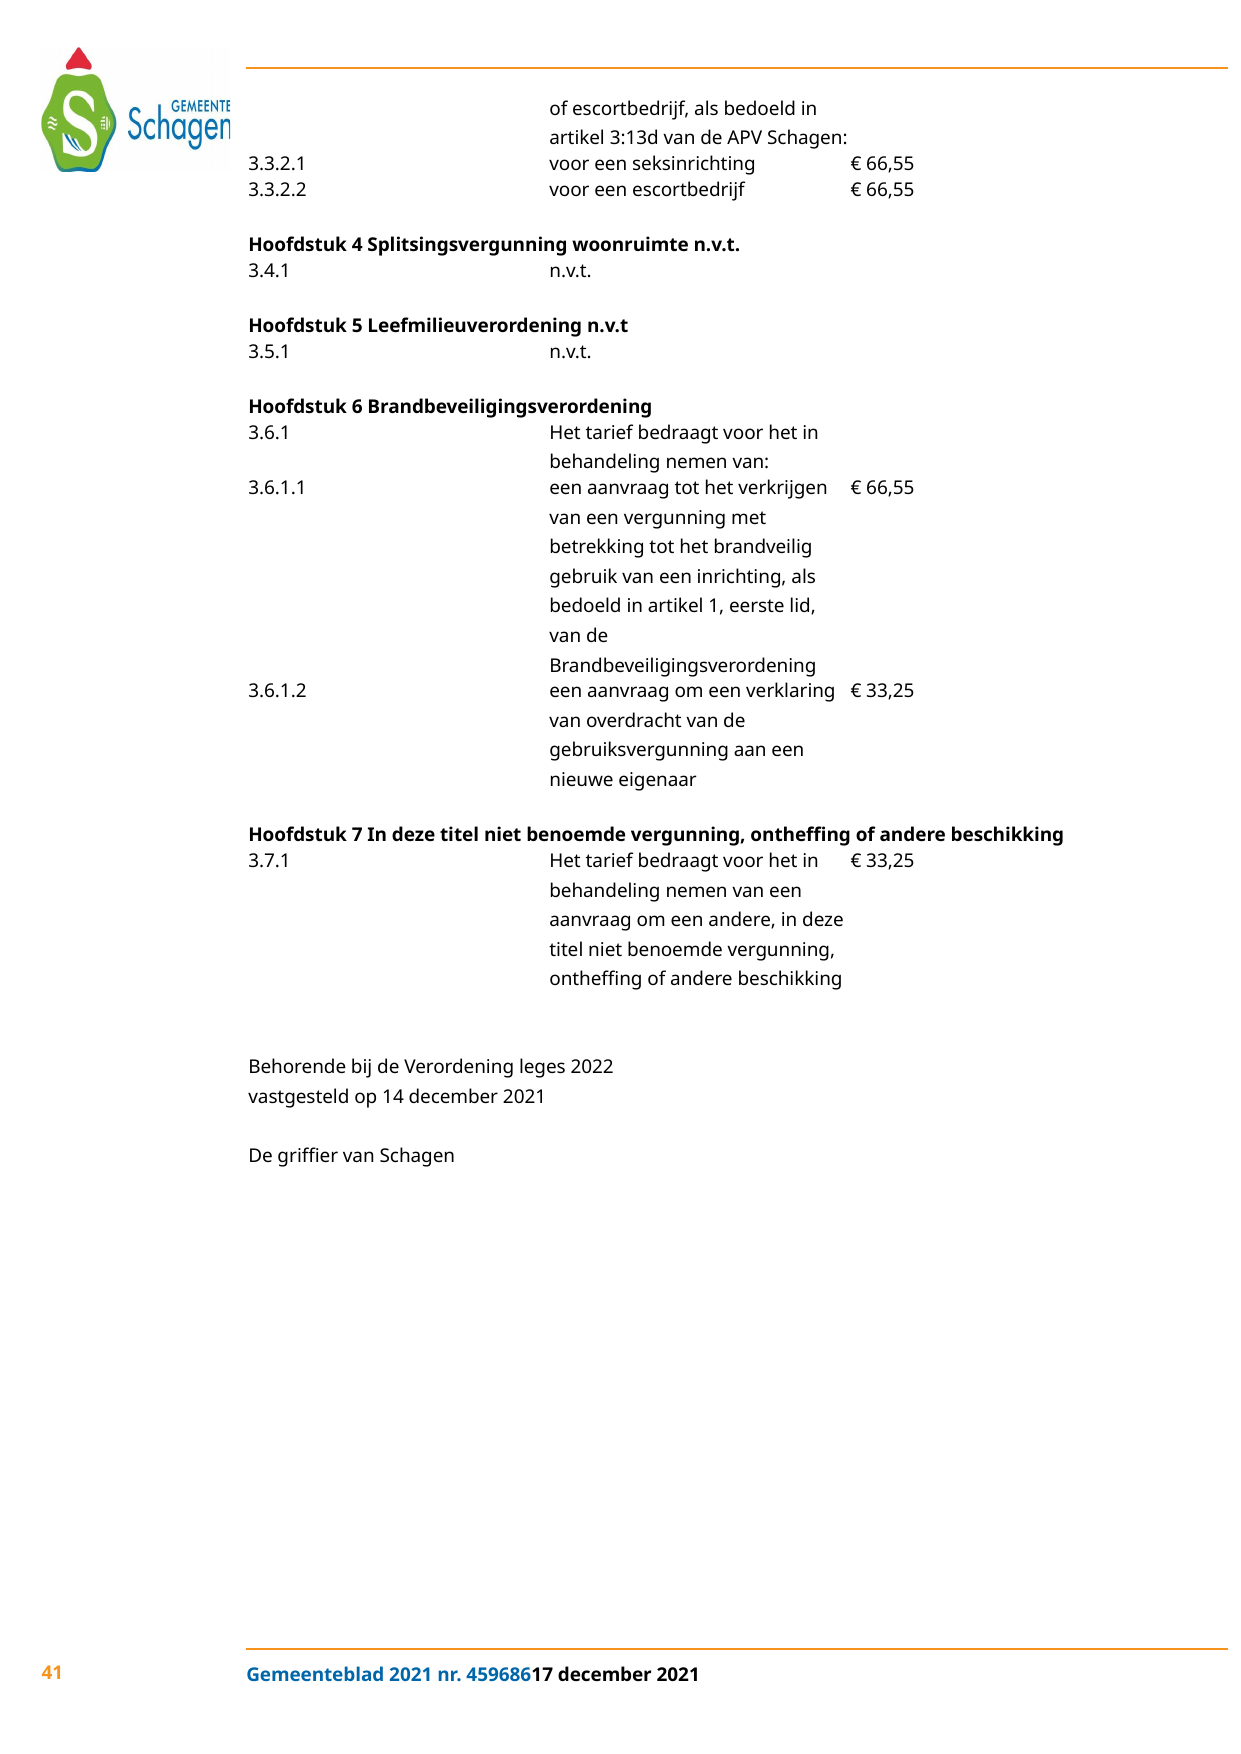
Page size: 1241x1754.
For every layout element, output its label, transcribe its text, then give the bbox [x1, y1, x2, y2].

table_cell € 33,25 [850, 678, 1152, 792]
text vastgesteld op 14 december 2021 [248, 1083, 1152, 1109]
table_cell Hoofdstuk 7 In deze titel niet benoemde vergunning, ontheffing of andere beschikking [248, 792, 1152, 847]
table_cell [850, 419, 1152, 474]
table_cell 3.3.2.2 [248, 176, 549, 202]
table_cell 3.4.1 [248, 257, 549, 283]
text Behorende bij de Verordening leges 2022 [248, 1054, 1152, 1079]
table_cell 3.7.1 [248, 847, 549, 991]
table_cell voor een escortbedrijf [549, 176, 850, 202]
table_cell [850, 95, 1152, 150]
table_cell € 33,25 [850, 847, 1152, 991]
table_cell € 66,55 [850, 150, 1152, 176]
table_cell of escortbedrijf, als bedoeld in artikel 3:13d van de APV Schagen: [549, 95, 850, 150]
table_cell € 66,55 [850, 474, 1152, 677]
table_cell n.v.t. [549, 257, 850, 283]
table_cell [850, 257, 1152, 283]
table_cell een aanvraag tot het verkrijgen van een vergunning met betrekking tot het brandveilig gebruik van een inrichting, als bedoeld in artikel 1, eerste lid, van de Brandbeveiligingsverordening [549, 474, 850, 677]
table_cell Hoofdstuk 5 Leefmilieuverordening n.v.t [248, 283, 1152, 338]
table_cell 3.3.2.1 [248, 150, 549, 176]
table_cell Het tarief bedraagt voor het in behandeling nemen van een aanvraag om een andere, in deze titel niet benoemde vergunning, ontheffing of andere beschikking [549, 847, 850, 991]
table_cell € 66,55 [850, 176, 1152, 202]
text De griffier van Schagen [248, 1142, 1152, 1168]
table_cell 3.5.1 [248, 338, 549, 364]
table_cell n.v.t. [549, 338, 850, 364]
table_cell [248, 95, 549, 150]
table_cell Hoofdstuk 4 Splitsingsvergunning woonruimte n.v.t. [248, 202, 1152, 257]
table_cell 3.6.1 [248, 419, 549, 474]
table_cell een aanvraag om een verklaring van overdracht van de gebruiksvergunning aan een nieuwe eigenaar [549, 678, 850, 792]
picture [41, 47, 231, 172]
table_cell Hoofdstuk 6 Brandbeveiligingsverordening [248, 364, 1152, 419]
table_cell 3.6.1.2 [248, 678, 549, 792]
table_cell Het tarief bedraagt voor het in behandeling nemen van: [549, 419, 850, 474]
table_cell 3.6.1.1 [248, 474, 549, 677]
table_cell [850, 338, 1152, 364]
table_cell voor een seksinrichting [549, 150, 850, 176]
